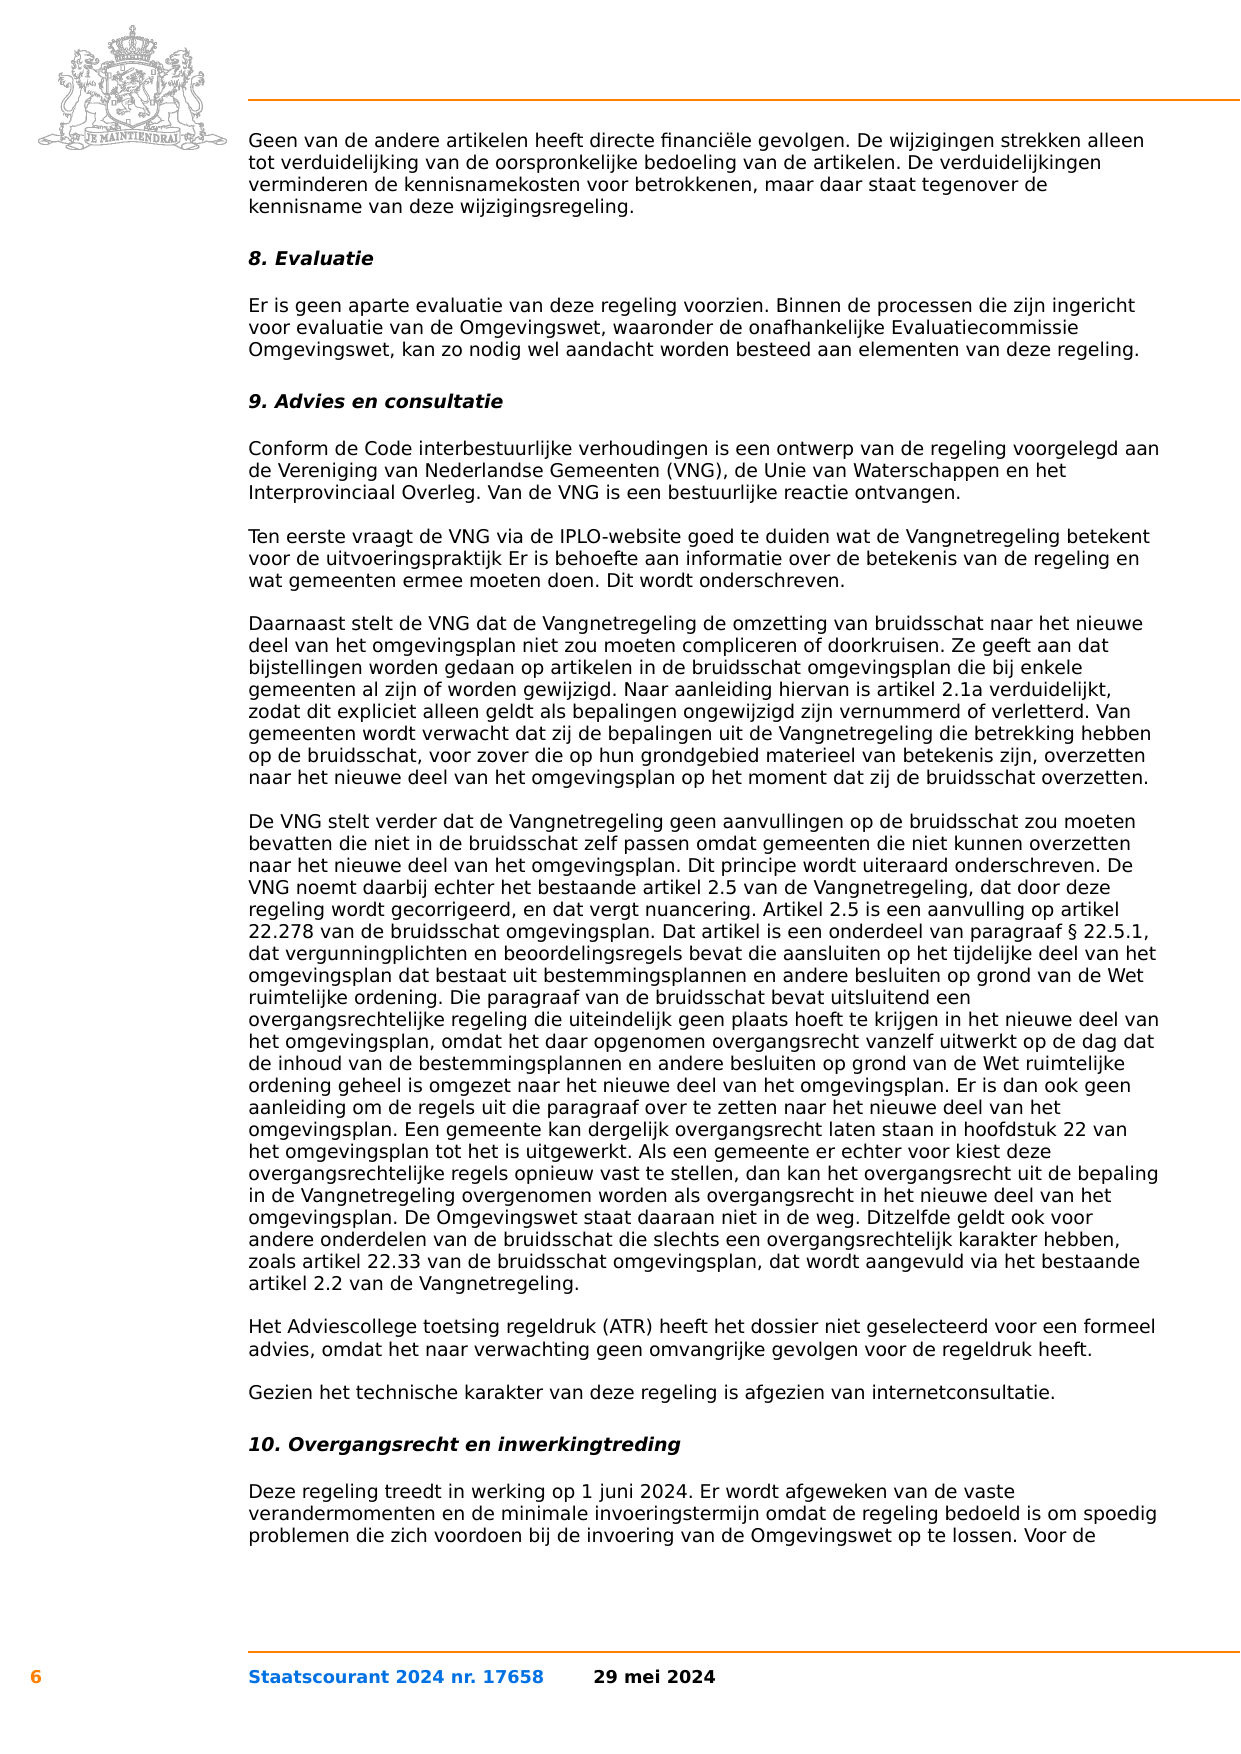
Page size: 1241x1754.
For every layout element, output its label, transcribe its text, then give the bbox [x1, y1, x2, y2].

text Deze regeling treedt in werking op 1 juni 2024. Er wordt afgeweken van de vaste verandermomenten en de minimale invoeringstermijn omdat de regeling bedoeld is om spoedig problemen die zich voordoen bij de invoering van de Omgevingswet op te lossen. Voor de [248, 1481, 1163, 1547]
text De VNG stelt verder dat de Vangnetregeling geen aanvullingen op de bruidsschat zou moeten bevatten die niet in de bruidsschat zelf passen omdat gemeenten die niet kunnen overzetten naar het nieuwe deel van het omgevingsplan. Dit principe wordt uiteraard onderschreven. De VNG noemt daarbij echter het bestaande artikel 2.5 van de Vangnetregeling, dat door deze regeling wordt gecorrigeerd, en dat vergt nuancering. Artikel 2.5 is een aanvulling op artikel 22.278 van de bruidsschat omgevingsplan. Dat artikel is een onderdeel van paragraaf § 22.5.1, dat vergunningplichten en beoordelingsregels bevat die aansluiten op het tijdelijke deel van het omgevingsplan dat bestaat uit bestemmingsplannen en andere besluiten op grond van de Wet ruimtelijke ordening. Die paragraaf van de bruidsschat bevat uitsluitend een overgangsrechtelijke regeling die uiteindelijk geen plaats hoeft te krijgen in het nieuwe deel van het omgevingsplan, omdat het daar opgenomen overgangsrecht vanzelf uitwerkt op de dag dat de inhoud van de bestemmingsplannen en andere besluiten op grond van de Wet ruimtelijke ordening geheel is omgezet naar het nieuwe deel van het omgevingsplan. Er is dan ook geen aanleiding om de regels uit die paragraaf over te zetten naar het nieuwe deel van het omgevingsplan. Een gemeente kan dergelijk overgangsrecht laten staan in hoofdstuk 22 van het omgevingsplan tot het is uitgewerkt. Als een gemeente er echter voor kiest deze overgangsrechtelijke regels opnieuw vast te stellen, dan kan het overgangsrecht uit de bepaling in de Vangnetregeling overgenomen worden als overgangsrecht in het nieuwe deel van het omgevingsplan. De Omgevingswet staat daaraan niet in de weg. Ditzelfde geldt ook voor andere onderdelen van de bruidsschat die slechts een overgangsrechtelijk karakter hebben, zoals artikel 22.33 van de bruidsschat omgevingsplan, dat wordt aangevuld via het bestaande artikel 2.2 van de Vangnetregeling. [248, 811, 1163, 1294]
text Ten eerste vraagt de VNG via de IPLO-website goed te duiden wat de Vangnetregeling betekent voor de uitvoeringspraktijk Er is behoefte aan informatie over de betekenis van de regeling en wat gemeenten ermee moeten doen. Dit wordt onderschreven. [248, 526, 1163, 591]
text Geen van de andere artikelen heeft directe financiële gevolgen. De wijzigingen strekken alleen tot verduidelijking van de oorspronkelijke bedoeling van de artikelen. De verduidelijkingen verminderen de kennisnamekosten voor betrokkenen, maar daar staat tegenover de kennisname van deze wijzigingsregeling. [248, 130, 1163, 218]
text Daarnaast stelt de VNG dat de Vangnetregeling de omzetting van bruidsschat naar het nieuwe deel van het omgevingsplan niet zou moeten compliceren of doorkruisen. Ze geeft aan dat bijstellingen worden gedaan op artikelen in de bruidsschat omgevingsplan die bij enkele gemeenten al zijn of worden gewijzigd. Naar aanleiding hiervan is artikel 2.1a verduidelijkt, zodat dit expliciet alleen geldt als bepalingen ongewijzigd zijn vernummerd of verletterd. Van gemeenten wordt verwacht dat zij de bepalingen uit de Vangnetregeling die betrekking hebben op de bruidsschat, voor zover die op hun grondgebied materieel van betekenis zijn, overzetten naar het nieuwe deel van het omgevingsplan op het moment dat zij de bruidsschat overzetten. [248, 613, 1163, 789]
subtitle 10. Overgangsrecht en inwerkingtreding [248, 1434, 1163, 1456]
text Gezien het technische karakter van deze regeling is afgezien van internetconsultatie. [248, 1382, 1163, 1404]
text Het Adviescollege toetsing regeldruk (ATR) heeft het dossier niet geselecteerd voor een formeel advies, omdat het naar verwachting geen omvangrijke gevolgen voor de regeldruk heeft. [248, 1316, 1163, 1360]
text Er is geen aparte evaluatie van deze regeling voorzien. Binnen de processen die zijn ingericht voor evaluatie van de Omgevingswet, waaronder de onafhankelijke Evaluatiecommissie Omgevingswet, kan zo nodig wel aandacht worden besteed aan elementen van deze regeling. [248, 295, 1163, 361]
picture [38, 25, 227, 150]
subtitle 8. Evaluatie [248, 248, 1163, 270]
subtitle 9. Advies en consultatie [248, 391, 1163, 413]
text Conform de Code interbestuurlijke verhoudingen is een ontwerp van de regeling voorgelegd aan de Vereniging van Nederlandse Gemeenten (VNG), de Unie van Waterschappen en het Interprovinciaal Overleg. Van de VNG is een bestuurlijke reactie ontvangen. [248, 438, 1163, 504]
